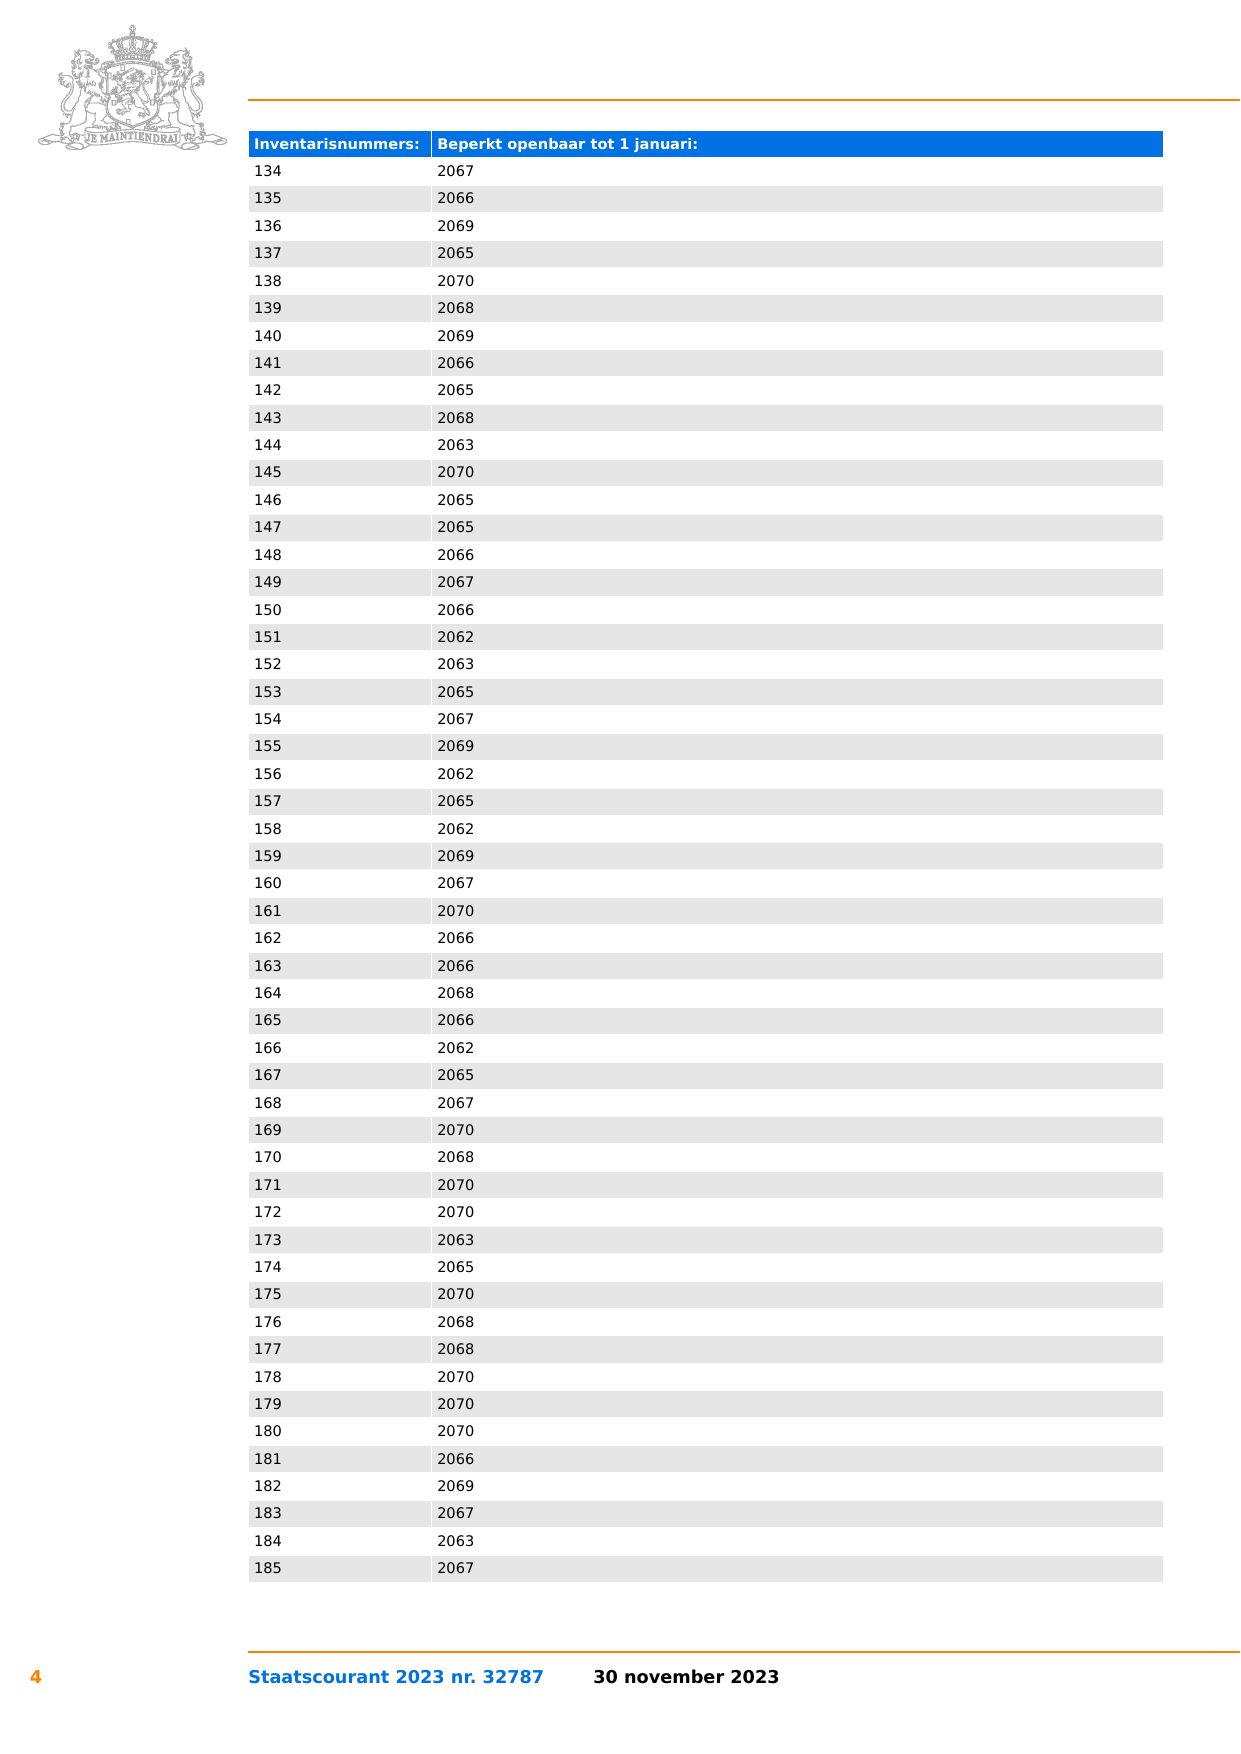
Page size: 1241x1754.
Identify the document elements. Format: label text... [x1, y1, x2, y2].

table_cell 179 [249, 1391, 431, 1417]
table_cell 174 [249, 1254, 431, 1281]
table_cell 136 [249, 213, 431, 239]
table_cell 2070 [432, 898, 1163, 924]
table_cell 143 [249, 405, 431, 431]
table_cell 2070 [432, 1419, 1163, 1445]
table_cell 139 [249, 295, 431, 322]
table_cell 2069 [432, 213, 1163, 239]
table_cell 2070 [432, 1282, 1163, 1308]
table_cell 2070 [432, 1199, 1163, 1226]
table_cell 2063 [432, 651, 1163, 678]
table_cell 2062 [432, 1035, 1163, 1061]
table_cell 168 [249, 1090, 431, 1116]
table_cell 2066 [432, 925, 1163, 952]
table_cell 142 [249, 378, 431, 404]
table_cell 181 [249, 1446, 431, 1472]
table_cell 150 [249, 597, 431, 623]
table_cell 146 [249, 487, 431, 513]
table_cell 183 [249, 1501, 431, 1527]
table_header Inventarisnummers: [249, 131, 431, 157]
table_cell 2065 [432, 1254, 1163, 1281]
table_cell 2067 [432, 706, 1163, 733]
table_cell 2066 [432, 597, 1163, 623]
table_cell 2062 [432, 761, 1163, 787]
table_cell 2063 [432, 1528, 1163, 1554]
table_cell 2067 [432, 158, 1163, 185]
table_cell 2068 [432, 1336, 1163, 1363]
table_header Beperkt openbaar tot 1 januari: [432, 131, 1163, 157]
table_cell 172 [249, 1199, 431, 1226]
table_cell 141 [249, 350, 431, 376]
table_cell 161 [249, 898, 431, 924]
table_cell 165 [249, 1008, 431, 1034]
table_cell 147 [249, 515, 431, 541]
table_cell 2067 [432, 1090, 1163, 1116]
table_cell 144 [249, 432, 431, 459]
table_cell 160 [249, 871, 431, 897]
table_cell 155 [249, 734, 431, 760]
table_cell 148 [249, 542, 431, 568]
table_cell 169 [249, 1117, 431, 1143]
table_cell 156 [249, 761, 431, 787]
table_cell 2066 [432, 350, 1163, 376]
table_cell 170 [249, 1145, 431, 1171]
table_cell 2067 [432, 1556, 1163, 1582]
table_cell 158 [249, 816, 431, 842]
table_cell 2069 [432, 734, 1163, 760]
picture [38, 25, 227, 150]
table_cell 137 [249, 241, 431, 267]
table_cell 167 [249, 1063, 431, 1089]
table_cell 2062 [432, 816, 1163, 842]
table_cell 2066 [432, 186, 1163, 212]
table_cell 2068 [432, 1309, 1163, 1335]
table_cell 2065 [432, 1063, 1163, 1089]
table_cell 2066 [432, 1446, 1163, 1472]
table_cell 182 [249, 1473, 431, 1500]
table_cell 2065 [432, 241, 1163, 267]
table_cell 2070 [432, 1172, 1163, 1198]
table_cell 153 [249, 679, 431, 705]
table_cell 138 [249, 268, 431, 294]
table_cell 151 [249, 624, 431, 650]
table_cell 177 [249, 1336, 431, 1363]
table_cell 175 [249, 1282, 431, 1308]
table_cell 2065 [432, 679, 1163, 705]
table_cell 2067 [432, 1501, 1163, 1527]
table_cell 2069 [432, 843, 1163, 869]
table_cell 2068 [432, 405, 1163, 431]
table_cell 163 [249, 953, 431, 979]
table_cell 2065 [432, 487, 1163, 513]
table_cell 2063 [432, 432, 1163, 459]
table_cell 2067 [432, 569, 1163, 596]
table_cell 162 [249, 925, 431, 952]
table_cell 2070 [432, 460, 1163, 486]
table_cell 2068 [432, 295, 1163, 322]
table_cell 2066 [432, 953, 1163, 979]
table_cell 166 [249, 1035, 431, 1061]
table_cell 2065 [432, 515, 1163, 541]
table_cell 2069 [432, 1473, 1163, 1500]
table_cell 2070 [432, 268, 1163, 294]
table_cell 152 [249, 651, 431, 678]
table_cell 173 [249, 1227, 431, 1253]
table_cell 135 [249, 186, 431, 212]
table_cell 171 [249, 1172, 431, 1198]
table_cell 178 [249, 1364, 431, 1390]
table_cell 140 [249, 323, 431, 349]
table_cell 134 [249, 158, 431, 185]
table_cell 2070 [432, 1117, 1163, 1143]
table_cell 164 [249, 980, 431, 1007]
table_cell 2070 [432, 1391, 1163, 1417]
table_cell 154 [249, 706, 431, 733]
table_cell 2066 [432, 1008, 1163, 1034]
table_cell 2066 [432, 542, 1163, 568]
table_cell 159 [249, 843, 431, 869]
table_cell 149 [249, 569, 431, 596]
table_cell 2062 [432, 624, 1163, 650]
table_cell 157 [249, 789, 431, 815]
table_cell 2068 [432, 1145, 1163, 1171]
table_cell 2063 [432, 1227, 1163, 1253]
table_cell 2067 [432, 871, 1163, 897]
table_cell 2069 [432, 323, 1163, 349]
table_cell 180 [249, 1419, 431, 1445]
table_cell 184 [249, 1528, 431, 1554]
table_cell 2068 [432, 980, 1163, 1007]
table_cell 145 [249, 460, 431, 486]
table_cell 176 [249, 1309, 431, 1335]
table_cell 185 [249, 1556, 431, 1582]
table_cell 2070 [432, 1364, 1163, 1390]
table_cell 2065 [432, 378, 1163, 404]
table_cell 2065 [432, 789, 1163, 815]
